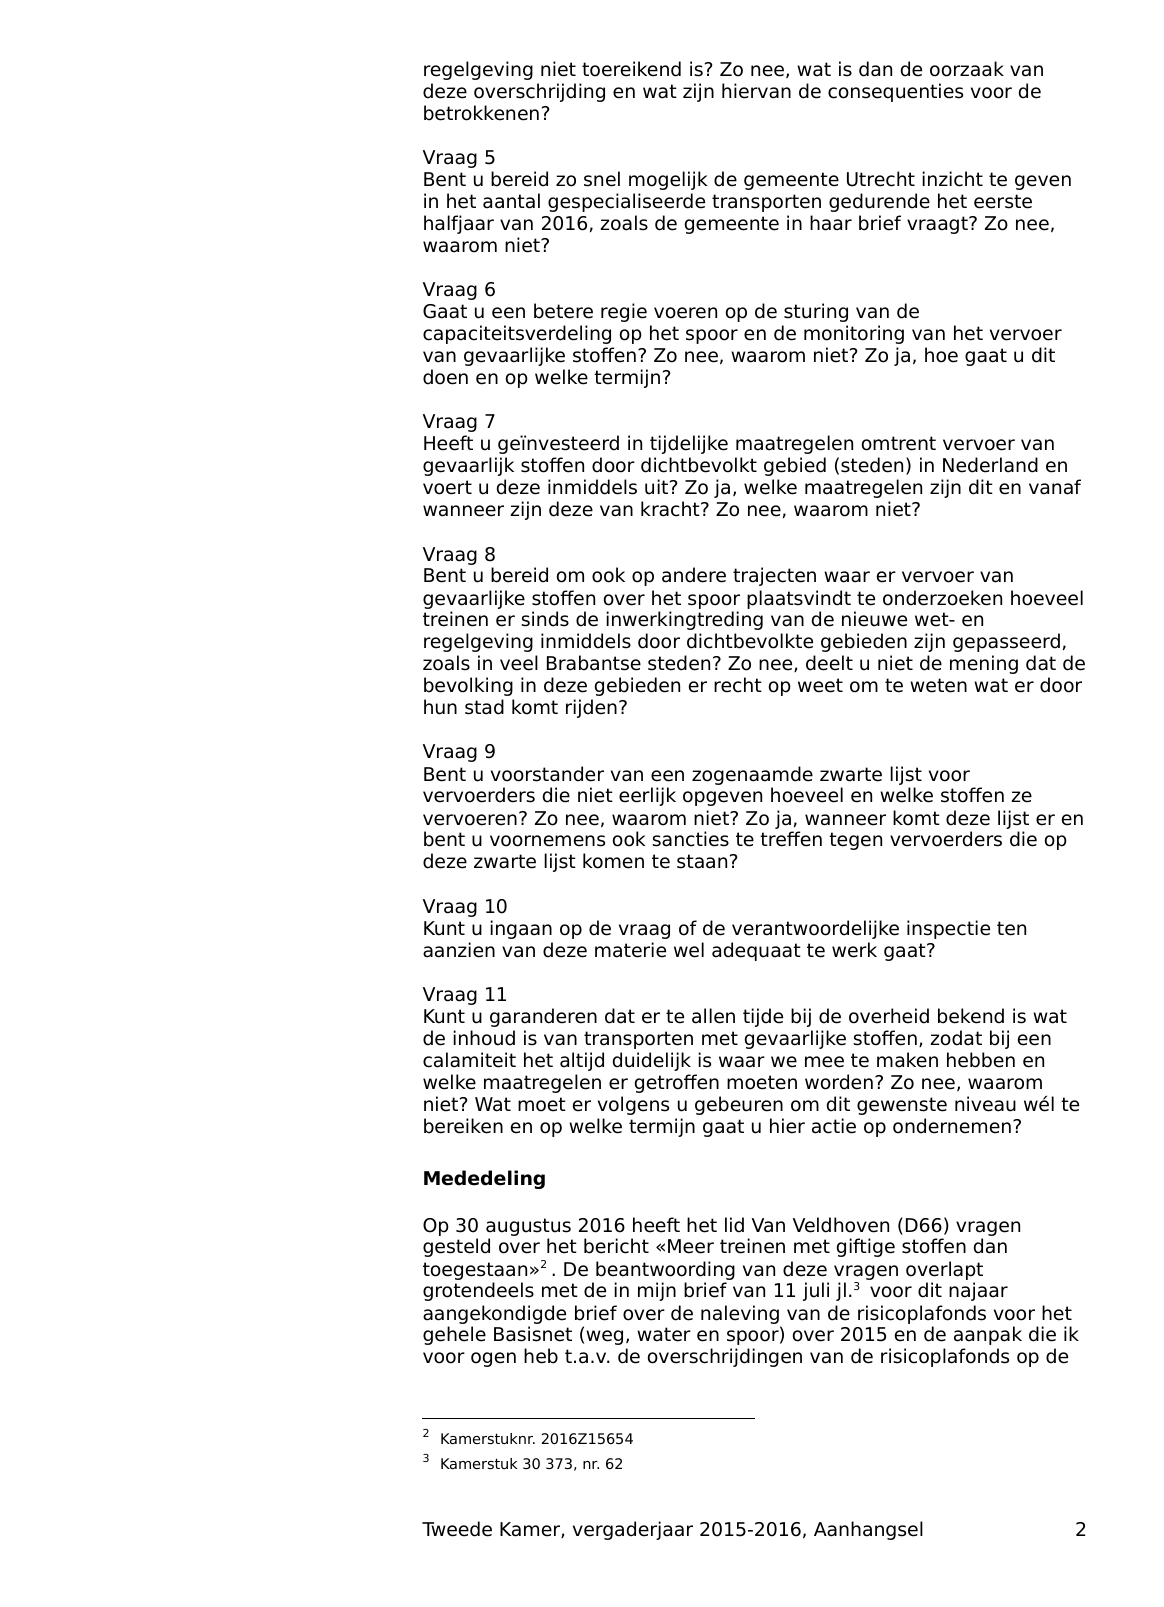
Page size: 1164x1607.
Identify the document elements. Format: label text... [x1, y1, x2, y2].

text Gaat u een betere regie voeren op de sturing van de capaciteitsverdeling op het spoor en de monitoring van het vervoer van gevaarlijke stoffen? Zo nee, waarom niet? Zo ja, hoe gaat u dit doen en op welke termijn? [422, 301, 1087, 389]
text Vraag 6 [422, 279, 1087, 301]
text Kunt u garanderen dat er te allen tijde bij de overheid bekend is wat de inhoud is van transporten met gevaarlijke stoffen, zodat bij een calamiteit het altijd duidelijk is waar we mee te maken hebben en welke maatregelen er getroffen moeten worden? Zo nee, waarom niet? Wat moet er volgens u gebeuren om dit gewenste niveau wél te bereiken en op welke termijn gaat u hier actie op ondernemen? [422, 1006, 1087, 1137]
text Kamerstuk 30 373, nr. 62 [422, 1452, 1087, 1474]
text Bent u voorstander van een zogenaamde zwarte lijst voor vervoerders die niet eerlijk opgeven hoeveel en welke stoffen ze vervoeren? Zo nee, waarom niet? Zo ja, wanneer komt deze lijst er en bent u voornemens ook sancties te treffen tegen vervoerders die op deze zwarte lijst komen te staan? [422, 763, 1087, 873]
text regelgeving niet toereikend is? Zo nee, wat is dan de oorzaak van deze overschrijding en wat zijn hiervan de consequenties voor de betrokkenen? [422, 59, 1087, 125]
subtitle Mededeling [422, 1167, 1087, 1189]
text Op 30 augustus 2016 heeft het lid Van Veldhoven (D66) vragen gesteld over het bericht «Meer treinen met giftige stoffen dan toegestaan». De beantwoording van deze vragen overlapt grotendeels met de in mijn brief van 11 juli jl. voor dit najaar aangekondigde brief over de naleving van de risicoplafonds voor het gehele Basisnet (weg, water en spoor) over 2015 en de aanpak die ik voor ogen heb t.a.v. de overschrijdingen van de risicoplafonds op de [422, 1214, 1087, 1368]
text Vraag 10 [422, 896, 1087, 917]
text Vraag 11 [422, 984, 1087, 1006]
text Bent u bereid om ook op andere trajecten waar er vervoer van gevaarlijke stoffen over het spoor plaatsvindt te onderzoeken hoeveel treinen er sinds de inwerkingtreding van de nieuwe wet- en regelgeving inmiddels door dichtbevolkte gebieden zijn gepasseerd, zoals in veel Brabantse steden? Zo nee, deelt u niet de mening dat de bevolking in deze gebieden er recht op weet om te weten wat er door hun stad komt rijden? [422, 565, 1087, 719]
text Heeft u geïnvesteerd in tijdelijke maatregelen omtrent vervoer van gevaarlijk stoffen door dichtbevolkt gebied (steden) in Nederland en voert u deze inmiddels uit? Zo ja, welke maatregelen zijn dit en vanaf wanneer zijn deze van kracht? Zo nee, waarom niet? [422, 433, 1087, 521]
text Vraag 9 [422, 741, 1087, 763]
text Bent u bereid zo snel mogelijk de gemeente Utrecht inzicht te geven in het aantal gespecialiseerde transporten gedurende het eerste halfjaar van 2016, zoals de gemeente in haar brief vraagt? Zo nee, waarom niet? [422, 169, 1087, 257]
text Vraag 8 [422, 543, 1087, 565]
text Kamerstuknr. 2016Z15654 [422, 1427, 1087, 1449]
text Kunt u ingaan op de vraag of de verantwoordelijke inspectie ten aanzien van deze materie wel adequaat te werk gaat? [422, 917, 1087, 961]
text Vraag 5 [422, 147, 1087, 169]
text Vraag 7 [422, 411, 1087, 433]
